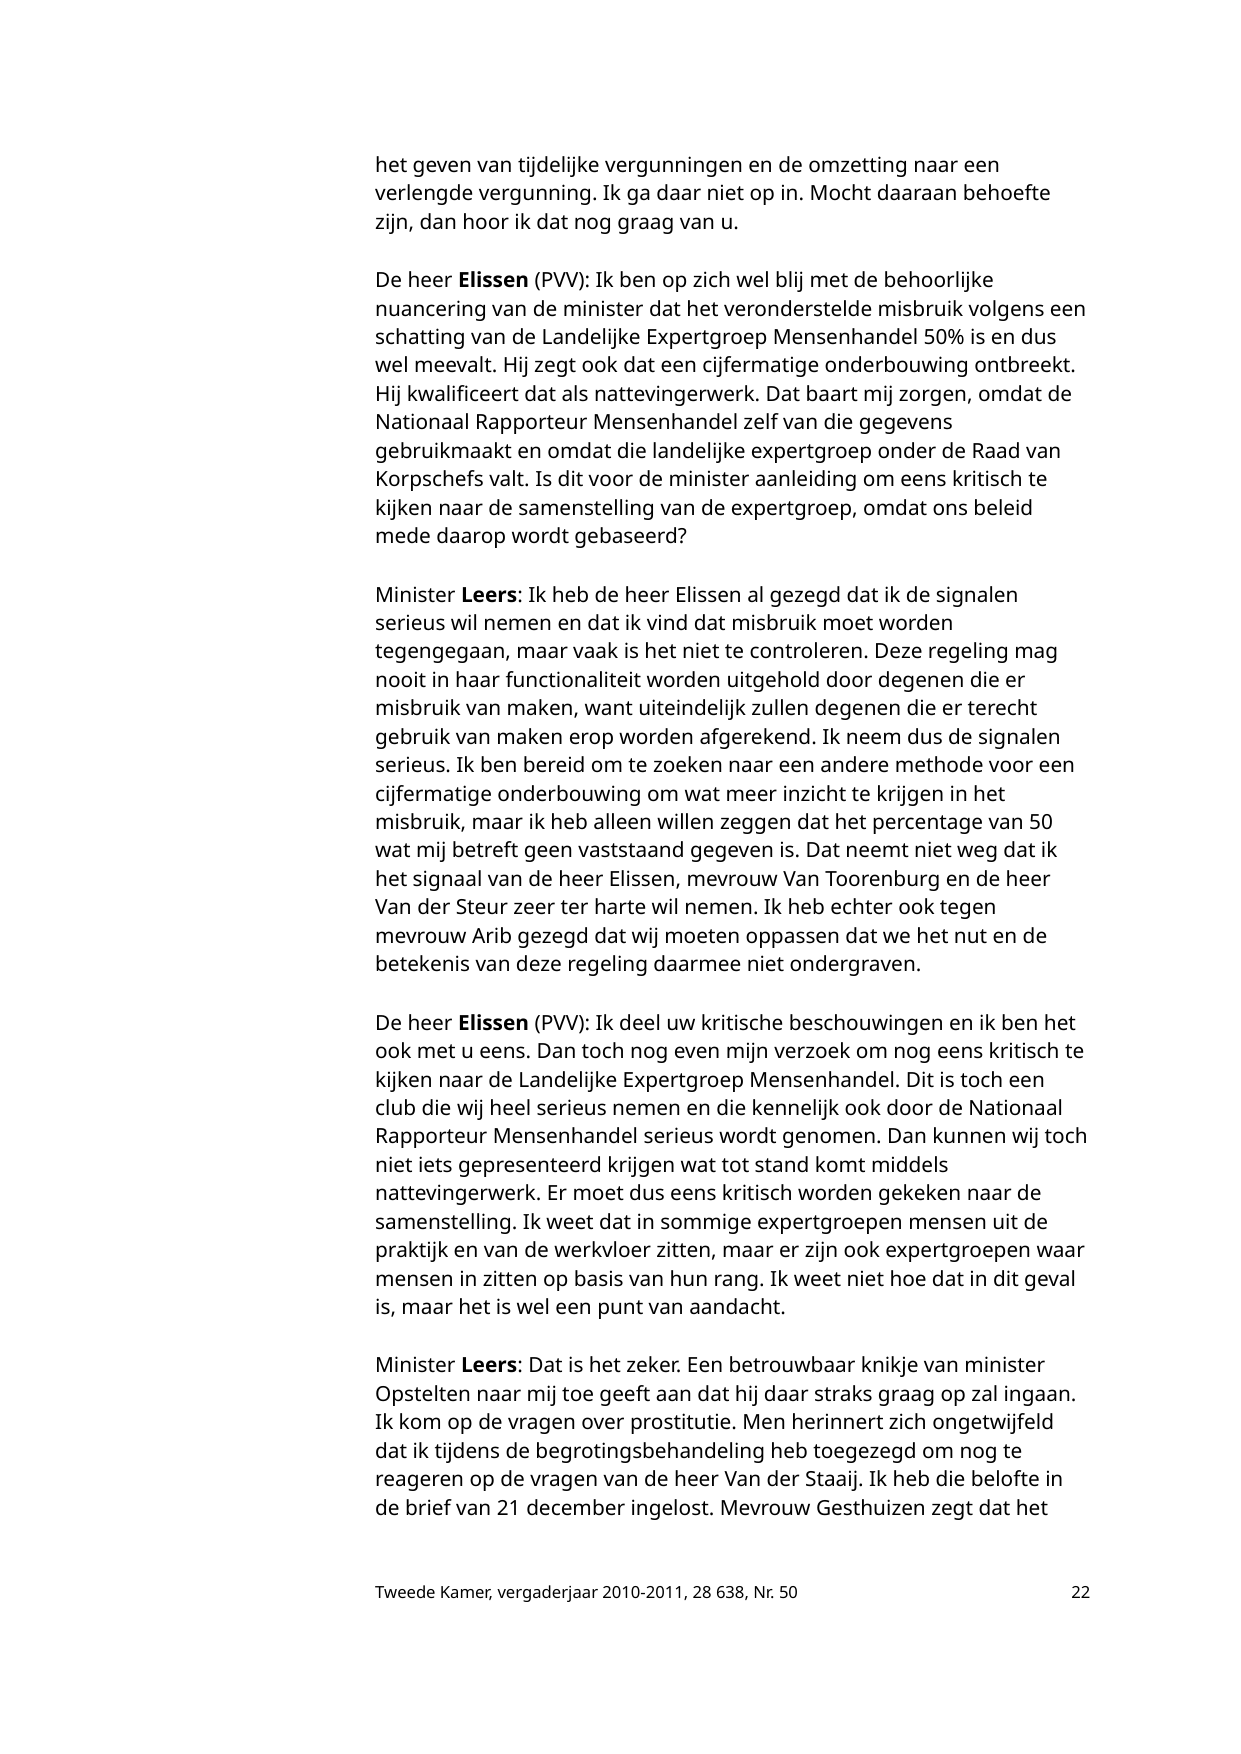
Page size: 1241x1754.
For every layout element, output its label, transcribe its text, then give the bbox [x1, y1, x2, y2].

text De heer Elissen (PVV): Ik deel uw kritische beschouwingen en ik ben het ook met u eens. Dan toch nog even mijn verzoek om nog eens kritisch te kijken naar de Landelijke Expertgroep Mensenhandel. Dit is toch een club die wij heel serieus nemen en die kennelijk ook door de Nationaal Rapporteur Mensenhandel serieus wordt genomen. Dan kunnen wij toch niet iets gepresenteerd krijgen wat tot stand komt middels nattevingerwerk. Er moet dus eens kritisch worden gekeken naar de samenstelling. Ik weet dat in sommige expertgroepen mensen uit de praktijk en van de werkvloer zitten, maar er zijn ook expertgroepen waar mensen in zitten op basis van hun rang. Ik weet niet hoe dat in dit geval is, maar het is wel een punt van aandacht. [375, 1008, 1090, 1321]
text De heer Elissen (PVV): Ik ben op zich wel blij met de behoorlijke nuancering van de minister dat het veronderstelde misbruik volgens een schatting van de Landelijke Expertgroep Mensenhandel 50% is en dus wel meevalt. Hij zegt ook dat een cijfermatige onderbouwing ontbreekt. Hij kwalificeert dat als nattevingerwerk. Dat baart mij zorgen, omdat de Nationaal Rapporteur Mensenhandel zelf van die gegevens gebruikmaakt en omdat die landelijke expertgroep onder de Raad van Korpschefs valt. Is dit voor de minister aanleiding om eens kritisch te kijken naar de samenstelling van de expertgroep, omdat ons beleid mede daarop wordt gebaseerd? [375, 265, 1090, 550]
text Minister Leers: Dat is het zeker. Een betrouwbaar knikje van minister Opstelten naar mij toe geeft aan dat hij daar straks graag op zal ingaan. [375, 1351, 1090, 1407]
text Ik kom op de vragen over prostitutie. Men herinnert zich ongetwijfeld dat ik tijdens de begrotingsbehandeling heb toegezegd om nog te reageren op de vragen van de heer Van der Staaij. Ik heb die belofte in de brief van 21 december ingelost. Mevrouw Gesthuizen zegt dat het [375, 1407, 1090, 1521]
text Minister Leers: Ik heb de heer Elissen al gezegd dat ik de signalen serieus wil nemen en dat ik vind dat misbruik moet worden tegengegaan, maar vaak is het niet te controleren. Deze regeling mag nooit in haar functionaliteit worden uitgehold door degenen die er misbruik van maken, want uiteindelijk zullen degenen die er terecht gebruik van maken erop worden afgerekend. Ik neem dus de signalen serieus. Ik ben bereid om te zoeken naar een andere methode voor een cijfermatige onderbouwing om wat meer inzicht te krijgen in het misbruik, maar ik heb alleen willen zeggen dat het percentage van 50 wat mij betreft geen vaststaand gegeven is. Dat neemt niet weg dat ik het signaal van de heer Elissen, mevrouw Van Toorenburg en de heer Van der Steur zeer ter harte wil nemen. Ik heb echter ook tegen mevrouw Arib gezegd dat wij moeten oppassen dat we het nut en de betekenis van deze regeling daarmee niet ondergraven. [375, 580, 1090, 978]
text het geven van tijdelijke vergunningen en de omzetting naar een verlengde vergunning. Ik ga daar niet op in. Mocht daaraan behoefte zijn, dan hoor ik dat nog graag van u. [375, 150, 1090, 235]
